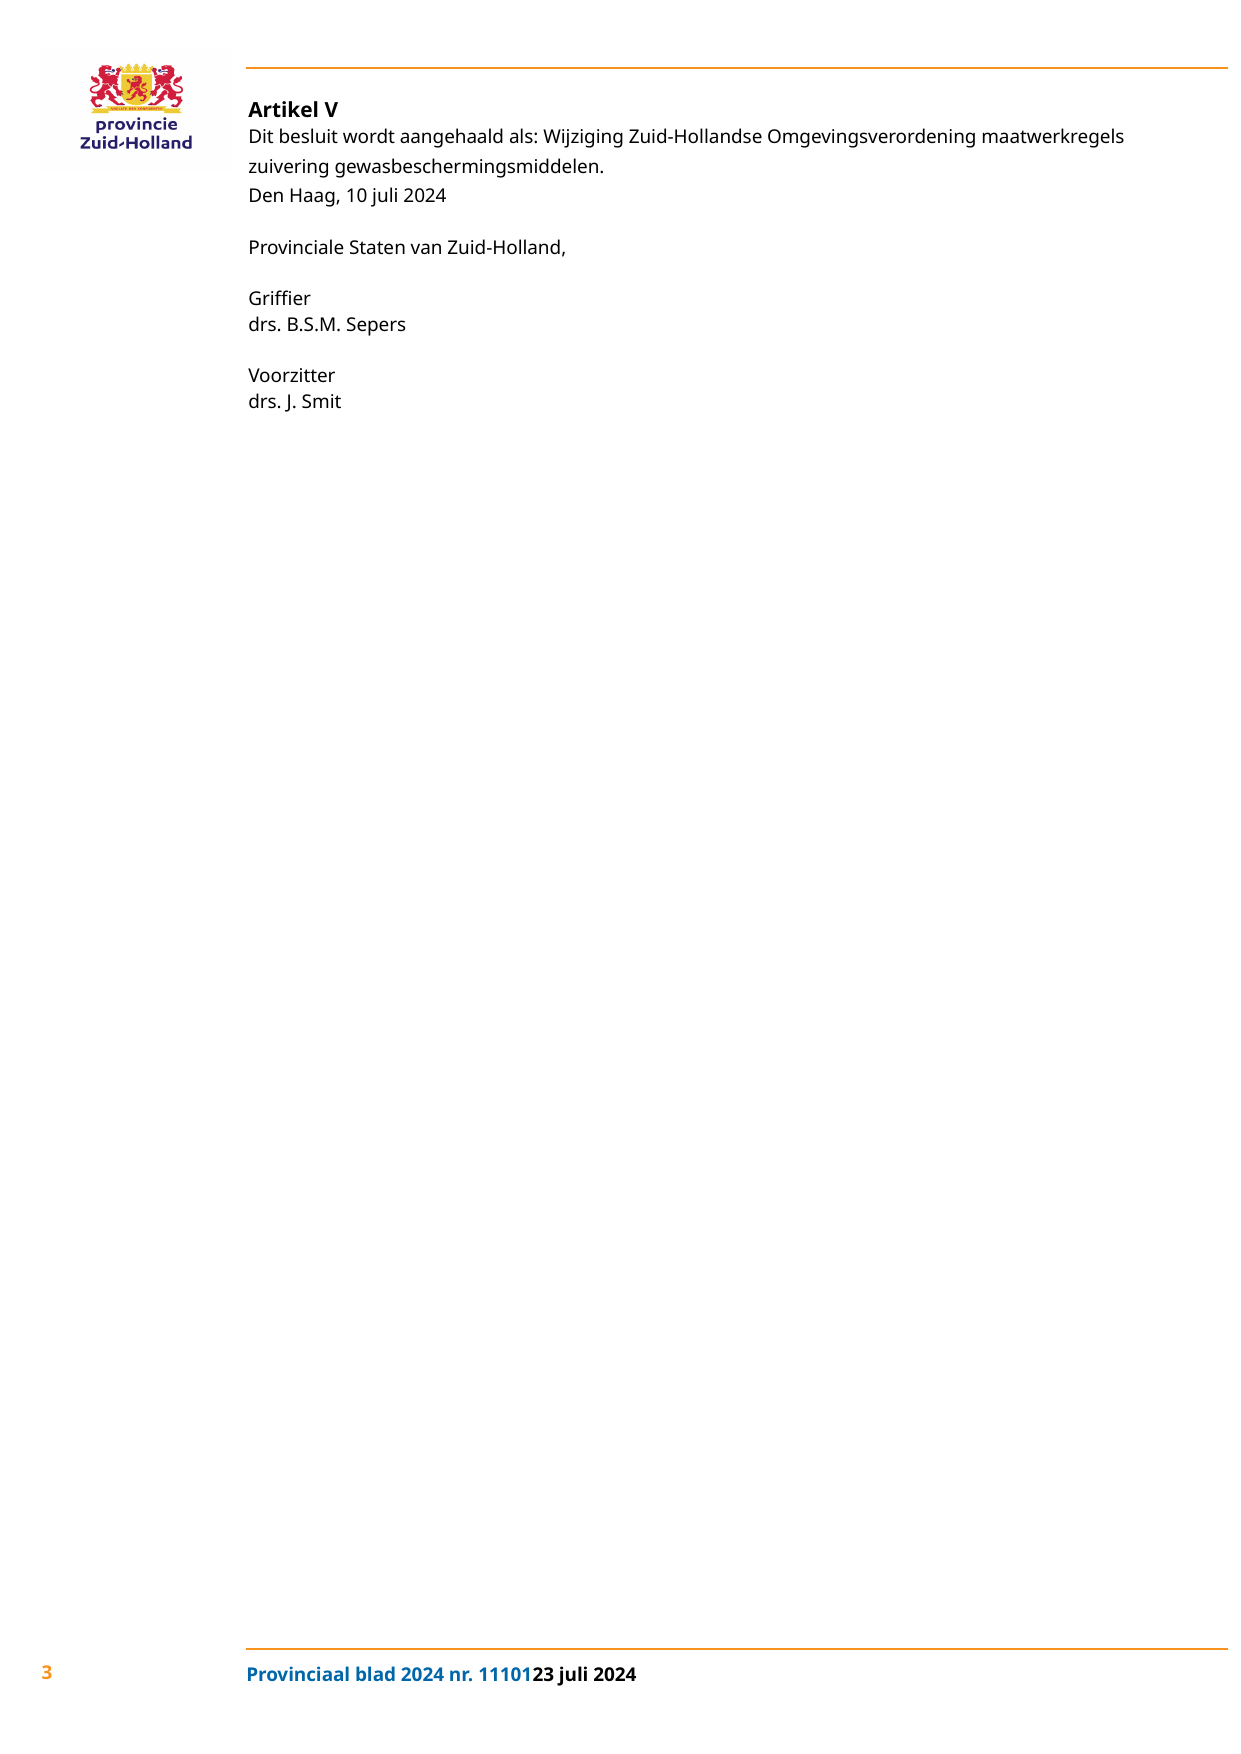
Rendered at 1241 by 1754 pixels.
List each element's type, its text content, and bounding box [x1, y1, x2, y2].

text drs. J. Smit [248, 388, 1152, 414]
text Griffier [248, 285, 1152, 311]
picture [41, 47, 231, 172]
text Artikel V [248, 95, 1152, 123]
text Dit besluit wordt aangehaald als: Wijziging Zuid-Hollandse Omgevingsverordening maatwerkregels zuivering gewasbeschermingsmiddelen. [248, 123, 1152, 178]
text drs. B.S.M. Sepers [248, 311, 1152, 337]
text Voorzitter [248, 362, 1152, 388]
text Den Haag, 10 juli 2024 [248, 182, 1152, 208]
text Provinciale Staten van Zuid-Holland, [248, 234, 1152, 259]
